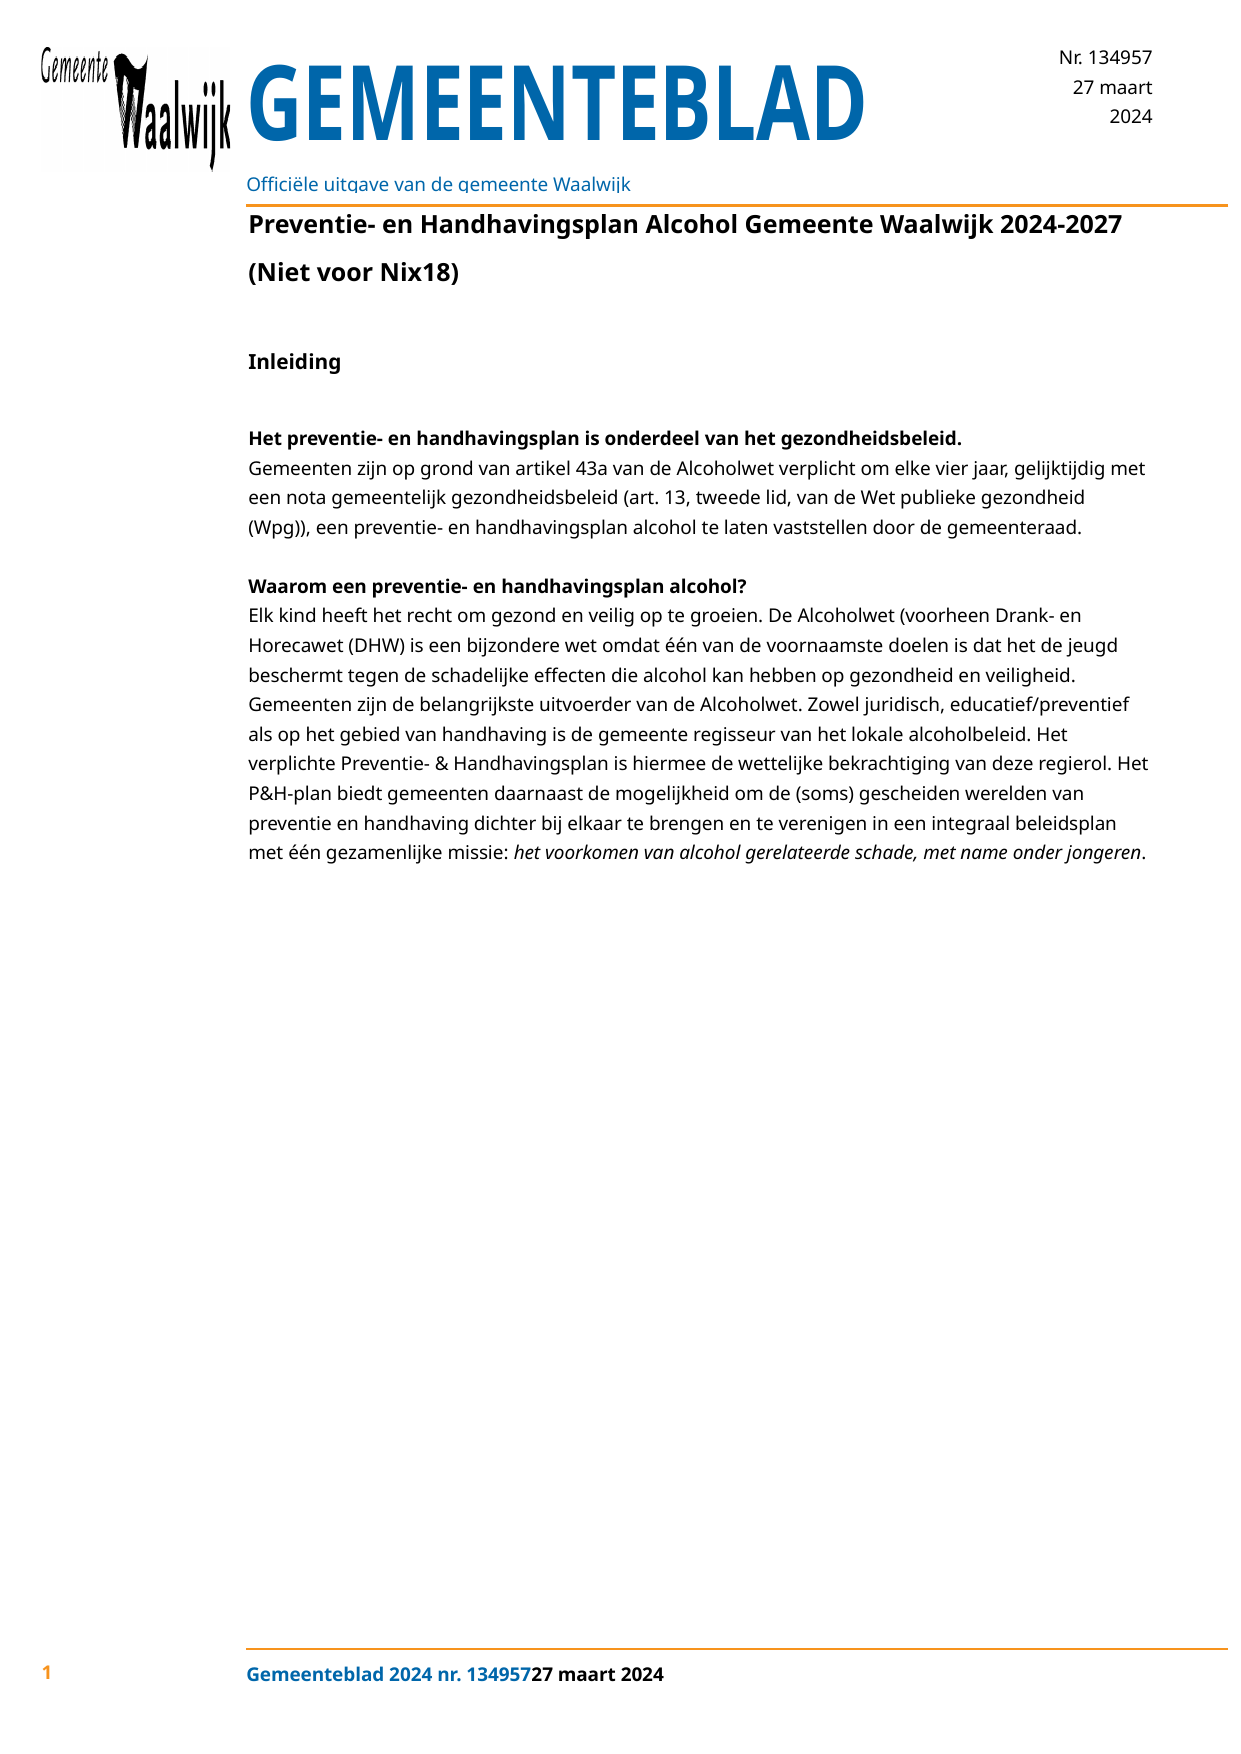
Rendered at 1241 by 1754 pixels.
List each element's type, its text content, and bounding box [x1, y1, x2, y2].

text Gemeenten zijn op grond van artikel 43a van de Alcoholwet verplicht om elke vier jaar, gelijktijdig met een nota gemeentelijk gezondheidsbeleid (art. 13, tweede lid, van de Wet publieke gezondheid (Wpg)), een preventie- en handhavingsplan alcohol te laten vaststellen door de gemeenteraad. [248, 455, 1152, 540]
text Waarom een preventie- en handhavingsplan alcohol? [248, 573, 1152, 599]
picture [41, 47, 231, 172]
text Preventie- en Handhavingsplan Alcohol Gemeente Waalwijk 2024-2027 (Niet voor Nix18) [248, 207, 1152, 288]
text Het preventie- en handhavingsplan is onderdeel van het gezondheidsbeleid. [248, 425, 1152, 451]
text Inleiding [248, 347, 1152, 376]
text Elk kind heeft het recht om gezond en veilig op te groeien. De Alcoholwet (voorheen Drank- en Horecawet (DHW) is een bijzondere wet omdat één van de voornaamste doelen is dat het de jeugd beschermt tegen de schadelijke effecten die alcohol kan hebben op gezondheid en veiligheid. Gemeenten zijn de belangrijkste uitvoerder van de Alcoholwet. Zowel juridisch, educatief/preventief als op het gebied van handhaving is de gemeente regisseur van het lokale alcoholbeleid. Het verplichte Preventie- & Handhavingsplan is hiermee de wettelijke bekrachtiging van deze regierol. Het P&H-plan biedt gemeenten daarnaast de mogelijkheid om de (soms) gescheiden werelden van preventie en handhaving dichter bij elkaar te brengen en te verenigen in een integraal beleidsplan met één gezamenlijke missie: het voorkomen van alcohol gerelateerde schade, met name onder jongeren. [248, 603, 1152, 865]
